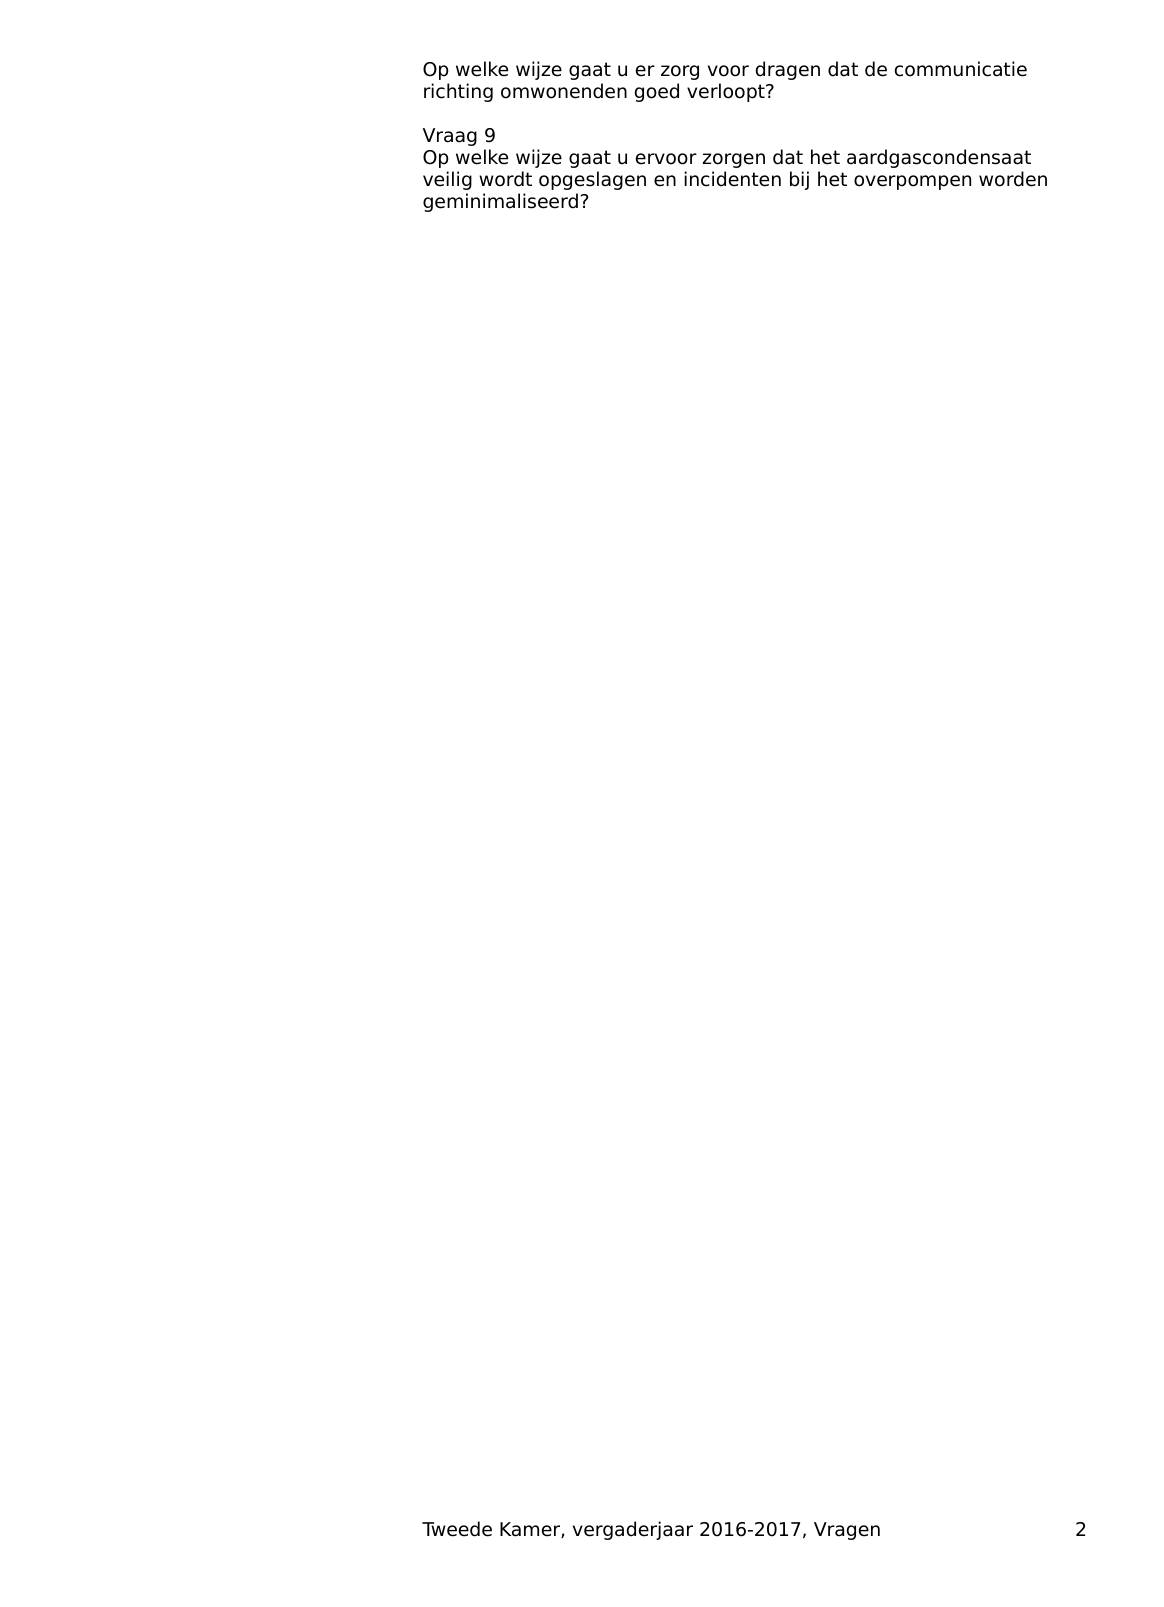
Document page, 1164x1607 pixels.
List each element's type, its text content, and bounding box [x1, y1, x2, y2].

text Op welke wijze gaat u ervoor zorgen dat het aardgascondensaat veilig wordt opgeslagen en incidenten bij het overpompen worden geminimaliseerd? [422, 147, 1087, 213]
text Vraag 9 [422, 125, 1087, 147]
text Op welke wijze gaat u er zorg voor dragen dat de communicatie richting omwonenden goed verloopt? [422, 59, 1087, 103]
